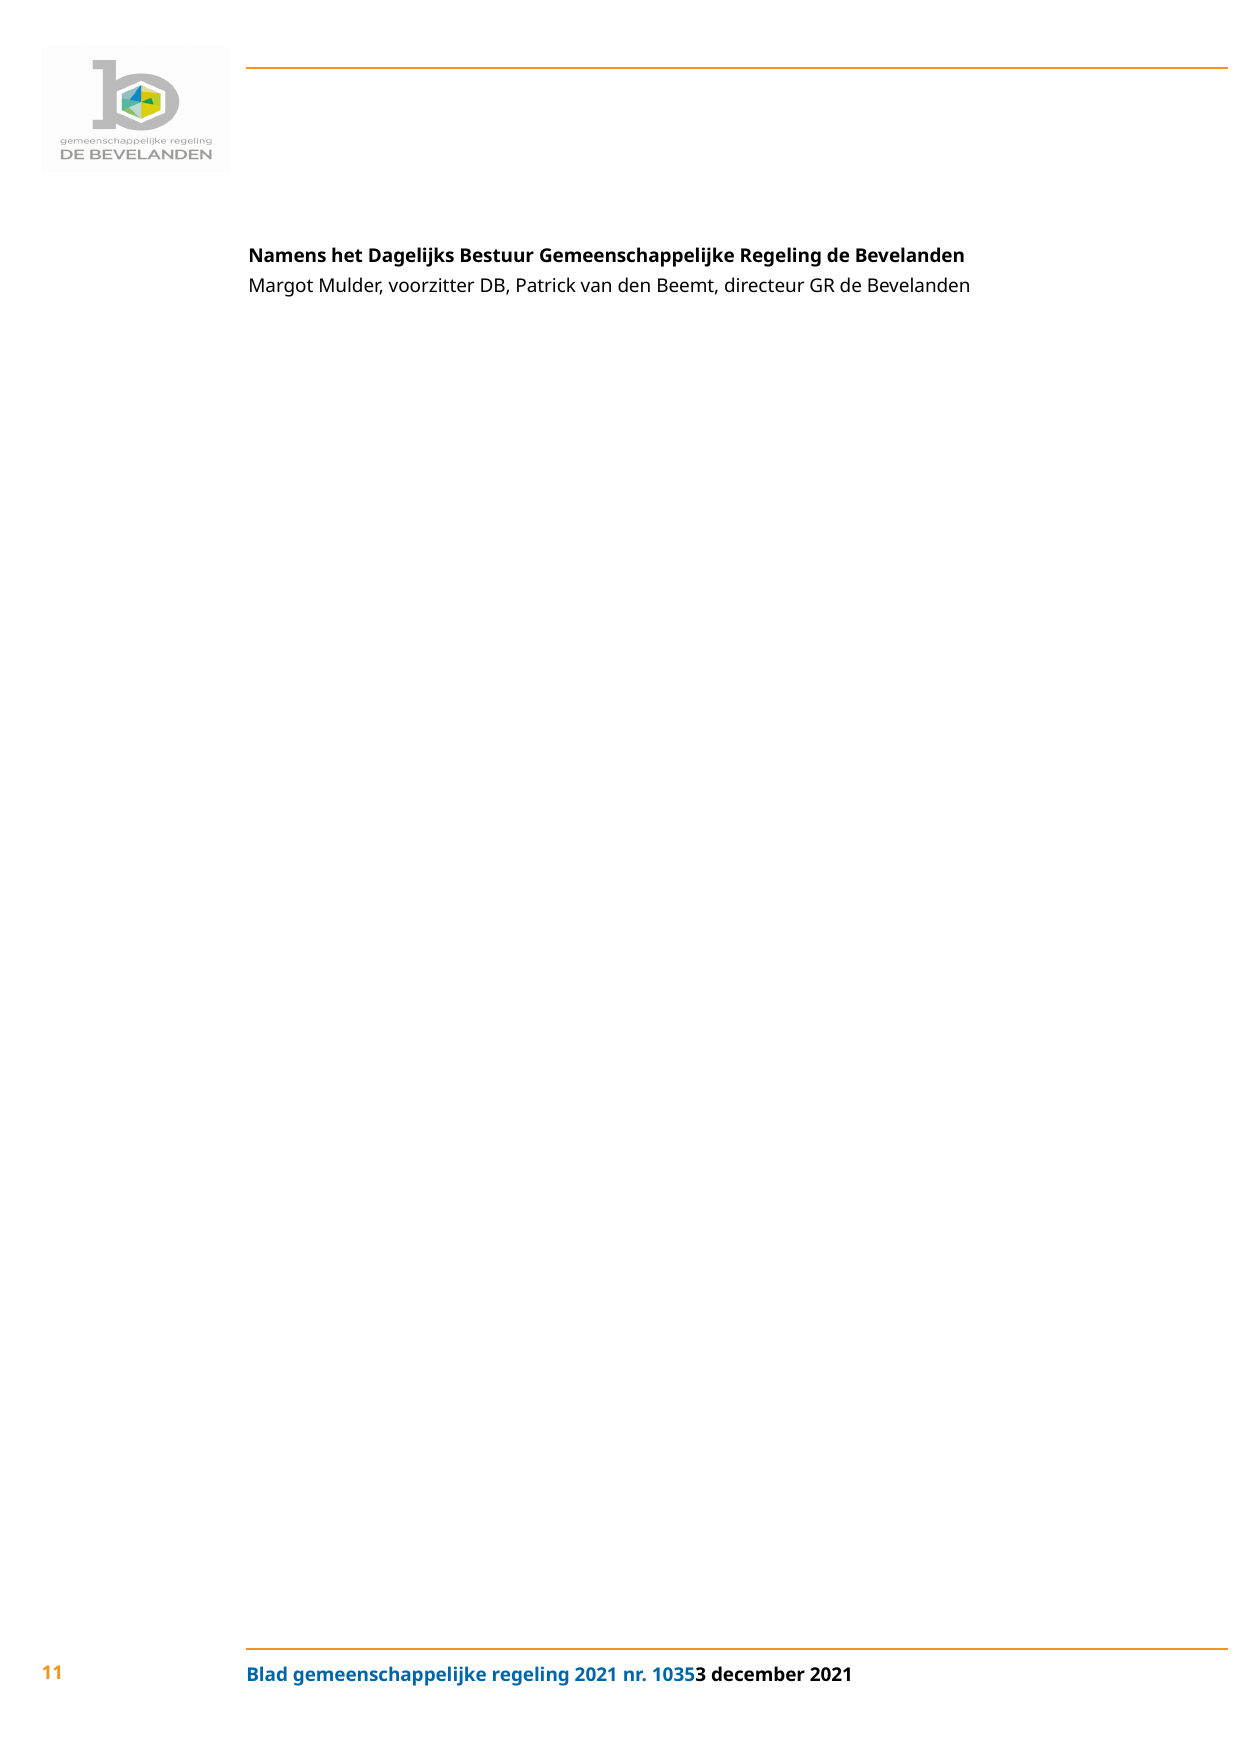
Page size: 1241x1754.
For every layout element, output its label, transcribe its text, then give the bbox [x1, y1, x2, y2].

text Margot Mulder, voorzitter DB, Patrick van den Beemt, directeur GR de Bevelanden [248, 272, 1152, 298]
picture [41, 47, 231, 172]
text Namens het Dagelijks Bestuur Gemeenschappelijke Regeling de Bevelanden [248, 243, 1152, 268]
